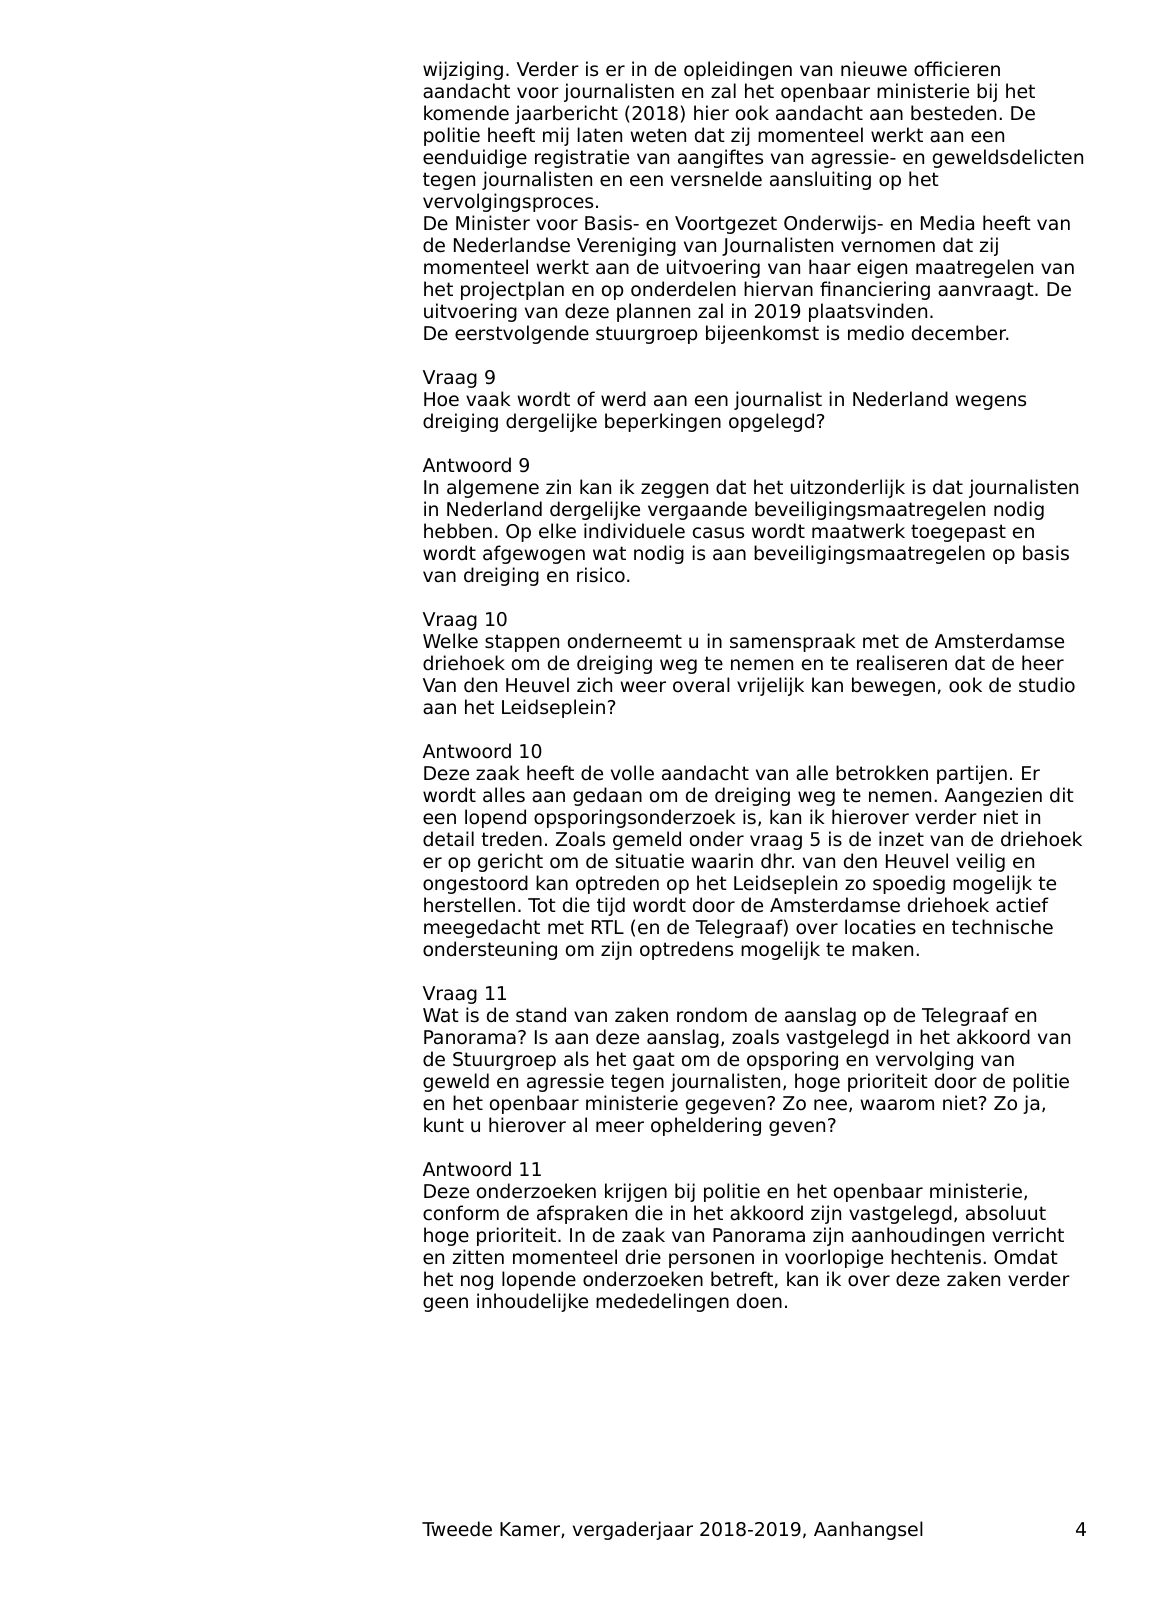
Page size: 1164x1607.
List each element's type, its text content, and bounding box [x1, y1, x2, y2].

text Vraag 10 [422, 609, 1087, 631]
text De Minister voor Basis- en Voortgezet Onderwijs- en Media heeft van de Nederlandse Vereniging van Journalisten vernomen dat zij momenteel werkt aan de uitvoering van haar eigen maatregelen van het projectplan en op onderdelen hiervan financiering aanvraagt. De uitvoering van deze plannen zal in 2019 plaatsvinden. [422, 213, 1087, 323]
text Welke stappen onderneemt u in samenspraak met de Amsterdamse driehoek om de dreiging weg te nemen en te realiseren dat de heer Van den Heuvel zich weer overal vrijelijk kan bewegen, ook de studio aan het Leidseplein? [422, 631, 1087, 719]
text De eerstvolgende stuurgroep bijeenkomst is medio december. [422, 323, 1087, 345]
text Wat is de stand van zaken rondom de aanslag op de Telegraaf en Panorama? Is aan deze aanslag, zoals vastgelegd in het akkoord van de Stuurgroep als het gaat om de opsporing en vervolging van geweld en agressie tegen journalisten, hoge prioriteit door de politie en het openbaar ministerie gegeven? Zo nee, waarom niet? Zo ja, kunt u hierover al meer opheldering geven? [422, 1005, 1087, 1137]
text Vraag 9 [422, 367, 1087, 389]
text Antwoord 11 [422, 1159, 1087, 1181]
text Deze zaak heeft de volle aandacht van alle betrokken partijen. Er wordt alles aan gedaan om de dreiging weg te nemen. Aangezien dit een lopend opsporingsonderzoek is, kan ik hierover verder niet in detail treden. Zoals gemeld onder vraag 5 is de inzet van de driehoek er op gericht om de situatie waarin dhr. van den Heuvel veilig en ongestoord kan optreden op het Leidseplein zo spoedig mogelijk te herstellen. Tot die tijd wordt door de Amsterdamse driehoek actief meegedacht met RTL (en de Telegraaf) over locaties en technische ondersteuning om zijn optredens mogelijk te maken. [422, 763, 1087, 961]
text Vraag 11 [422, 983, 1087, 1005]
text Antwoord 10 [422, 741, 1087, 763]
text Hoe vaak wordt of werd aan een journalist in Nederland wegens dreiging dergelijke beperkingen opgelegd? [422, 389, 1087, 433]
text Deze onderzoeken krijgen bij politie en het openbaar ministerie, conform de afspraken die in het akkoord zijn vastgelegd, absoluut hoge prioriteit. In de zaak van Panorama zijn aanhoudingen verricht en zitten momenteel drie personen in voorlopige hechtenis. Omdat het nog lopende onderzoeken betreft, kan ik over deze zaken verder geen inhoudelijke mededelingen doen. [422, 1181, 1087, 1313]
text wijziging. Verder is er in de opleidingen van nieuwe officieren aandacht voor journalisten en zal het openbaar ministerie bij het komende jaarbericht (2018) hier ook aandacht aan besteden. De politie heeft mij laten weten dat zij momenteel werkt aan een eenduidige registratie van aangiftes van agressie- en geweldsdelicten tegen journalisten en een versnelde aansluiting op het vervolgingsproces. [422, 59, 1087, 213]
text Antwoord 9 [422, 455, 1087, 477]
text In algemene zin kan ik zeggen dat het uitzonderlijk is dat journalisten in Nederland dergelijke vergaande beveiligingsmaatregelen nodig hebben. Op elke individuele casus wordt maatwerk toegepast en wordt afgewogen wat nodig is aan beveiligingsmaatregelen op basis van dreiging en risico. [422, 477, 1087, 587]
